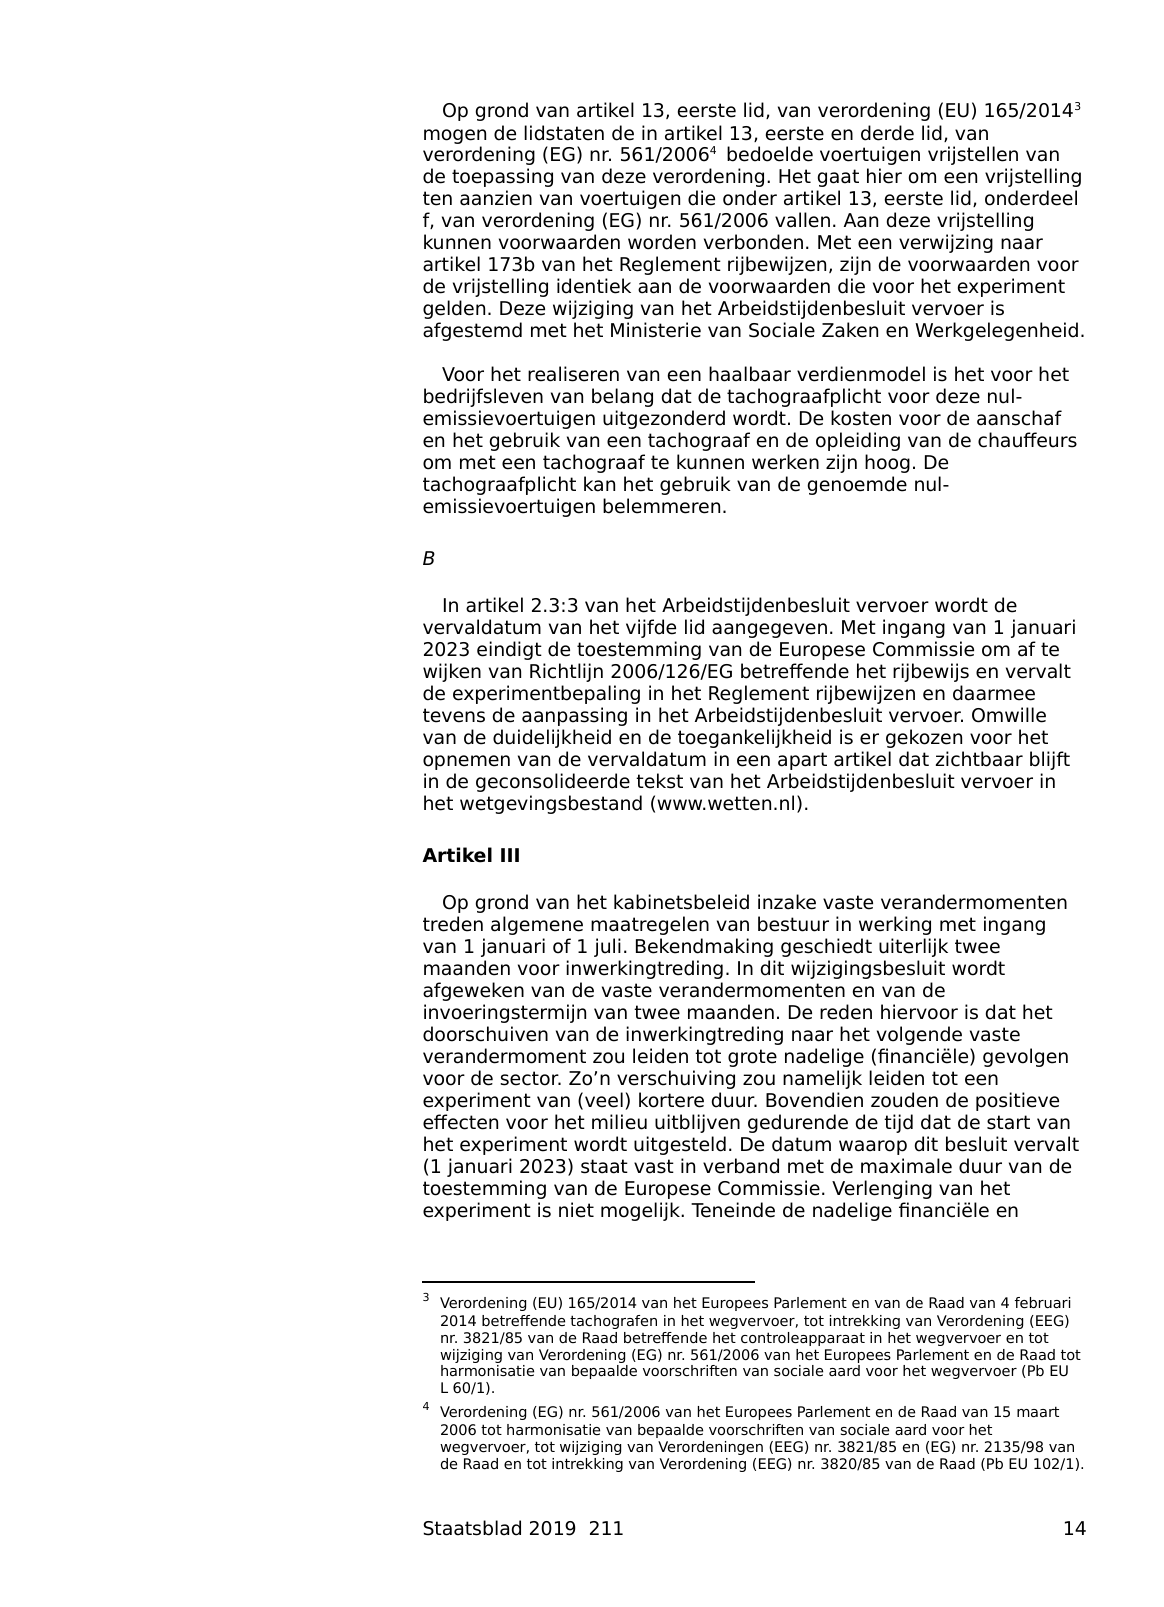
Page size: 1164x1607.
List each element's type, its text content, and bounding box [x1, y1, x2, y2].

text Voor het realiseren van een haalbaar verdienmodel is het voor het bedrijfsleven van belang dat de tachograafplicht voor deze nul-emissievoertuigen uitgezonderd wordt. De kosten voor de aanschaf en het gebruik van een tachograaf en de opleiding van de chauffeurs om met een tachograaf te kunnen werken zijn hoog. De tachograafplicht kan het gebruik van de genoemde nul-emissievoertuigen belemmeren. [422, 364, 1087, 518]
text Op grond van het kabinetsbeleid inzake vaste verandermomenten treden algemene maatregelen van bestuur in werking met ingang van 1 januari of 1 juli. Bekendmaking geschiedt uiterlijk twee maanden voor inwerkingtreding. In dit wijzigingsbesluit wordt afgeweken van de vaste verandermomenten en van de invoeringstermijn van twee maanden. De reden hiervoor is dat het doorschuiven van de inwerkingtreding naar het volgende vaste verandermoment zou leiden tot grote nadelige (financiële) gevolgen voor de sector. Zo’n verschuiving zou namelijk leiden tot een experiment van (veel) kortere duur. Bovendien zouden de positieve effecten voor het milieu uitblijven gedurende de tijd dat de start van het experiment wordt uitgesteld. De datum waarop dit besluit vervalt (1 januari 2023) staat vast in verband met de maximale duur van de toestemming van de Europese Commissie. Verlenging van het experiment is niet mogelijk. Teneinde de nadelige financiële en [422, 892, 1087, 1222]
subtitle Artikel III [422, 845, 1087, 867]
text Verordening (EU) 165/2014 van het Europees Parlement en van de Raad van 4 februari 2014 betreffende tachografen in het wegvervoer, tot intrekking van Verordening (EEG) nr. 3821/85 van de Raad betreffende het controleapparaat in het wegvervoer en tot wijziging van Verordening (EG) nr. 561/2006 van het Europees Parlement en de Raad tot harmonisatie van bepaalde voorschriften van sociale aard voor het wegvervoer (Pb EU L 60/1). [422, 1291, 1087, 1397]
text Op grond van artikel 13, eerste lid, van verordening (EU) 165/2014 mogen de lidstaten de in artikel 13, eerste en derde lid, van verordening (EG) nr. 561/2006 bedoelde voertuigen vrijstellen van de toepassing van deze verordening. Het gaat hier om een vrijstelling ten aanzien van voertuigen die onder artikel 13, eerste lid, onderdeel f, van verordening (EG) nr. 561/2006 vallen. Aan deze vrijstelling kunnen voorwaarden worden verbonden. Met een verwijzing naar artikel 173b van het Reglement rijbewijzen, zijn de voorwaarden voor de vrijstelling identiek aan de voorwaarden die voor het experiment gelden. Deze wijziging van het Arbeidstijdenbesluit vervoer is afgestemd met het Ministerie van Sociale Zaken en Werkgelegenheid. [422, 100, 1087, 342]
text In artikel 2.3:3 van het Arbeidstijdenbesluit vervoer wordt de vervaldatum van het vijfde lid aangegeven. Met ingang van 1 januari 2023 eindigt de toestemming van de Europese Commissie om af te wijken van Richtlijn 2006/126/EG betreffende het rijbewijs en vervalt de experimentbepaling in het Reglement rijbewijzen en daarmee tevens de aanpassing in het Arbeidstijdenbesluit vervoer. Omwille van de duidelijkheid en de toegankelijkheid is er gekozen voor het opnemen van de vervaldatum in een apart artikel dat zichtbaar blijft in de geconsolideerde tekst van het Arbeidstijdenbesluit vervoer in het wetgevingsbestand (www.wetten.nl). [422, 595, 1087, 815]
subtitle B [422, 548, 1087, 570]
text Verordening (EG) nr. 561/2006 van het Europees Parlement en de Raad van 15 maart 2006 tot harmonisatie van bepaalde voorschriften van sociale aard voor het wegvervoer, tot wijziging van Verordeningen (EEG) nr. 3821/85 en (EG) nr. 2135/98 van de Raad en tot intrekking van Verordening (EEG) nr. 3820/85 van de Raad (Pb EU 102/1). [422, 1400, 1087, 1473]
